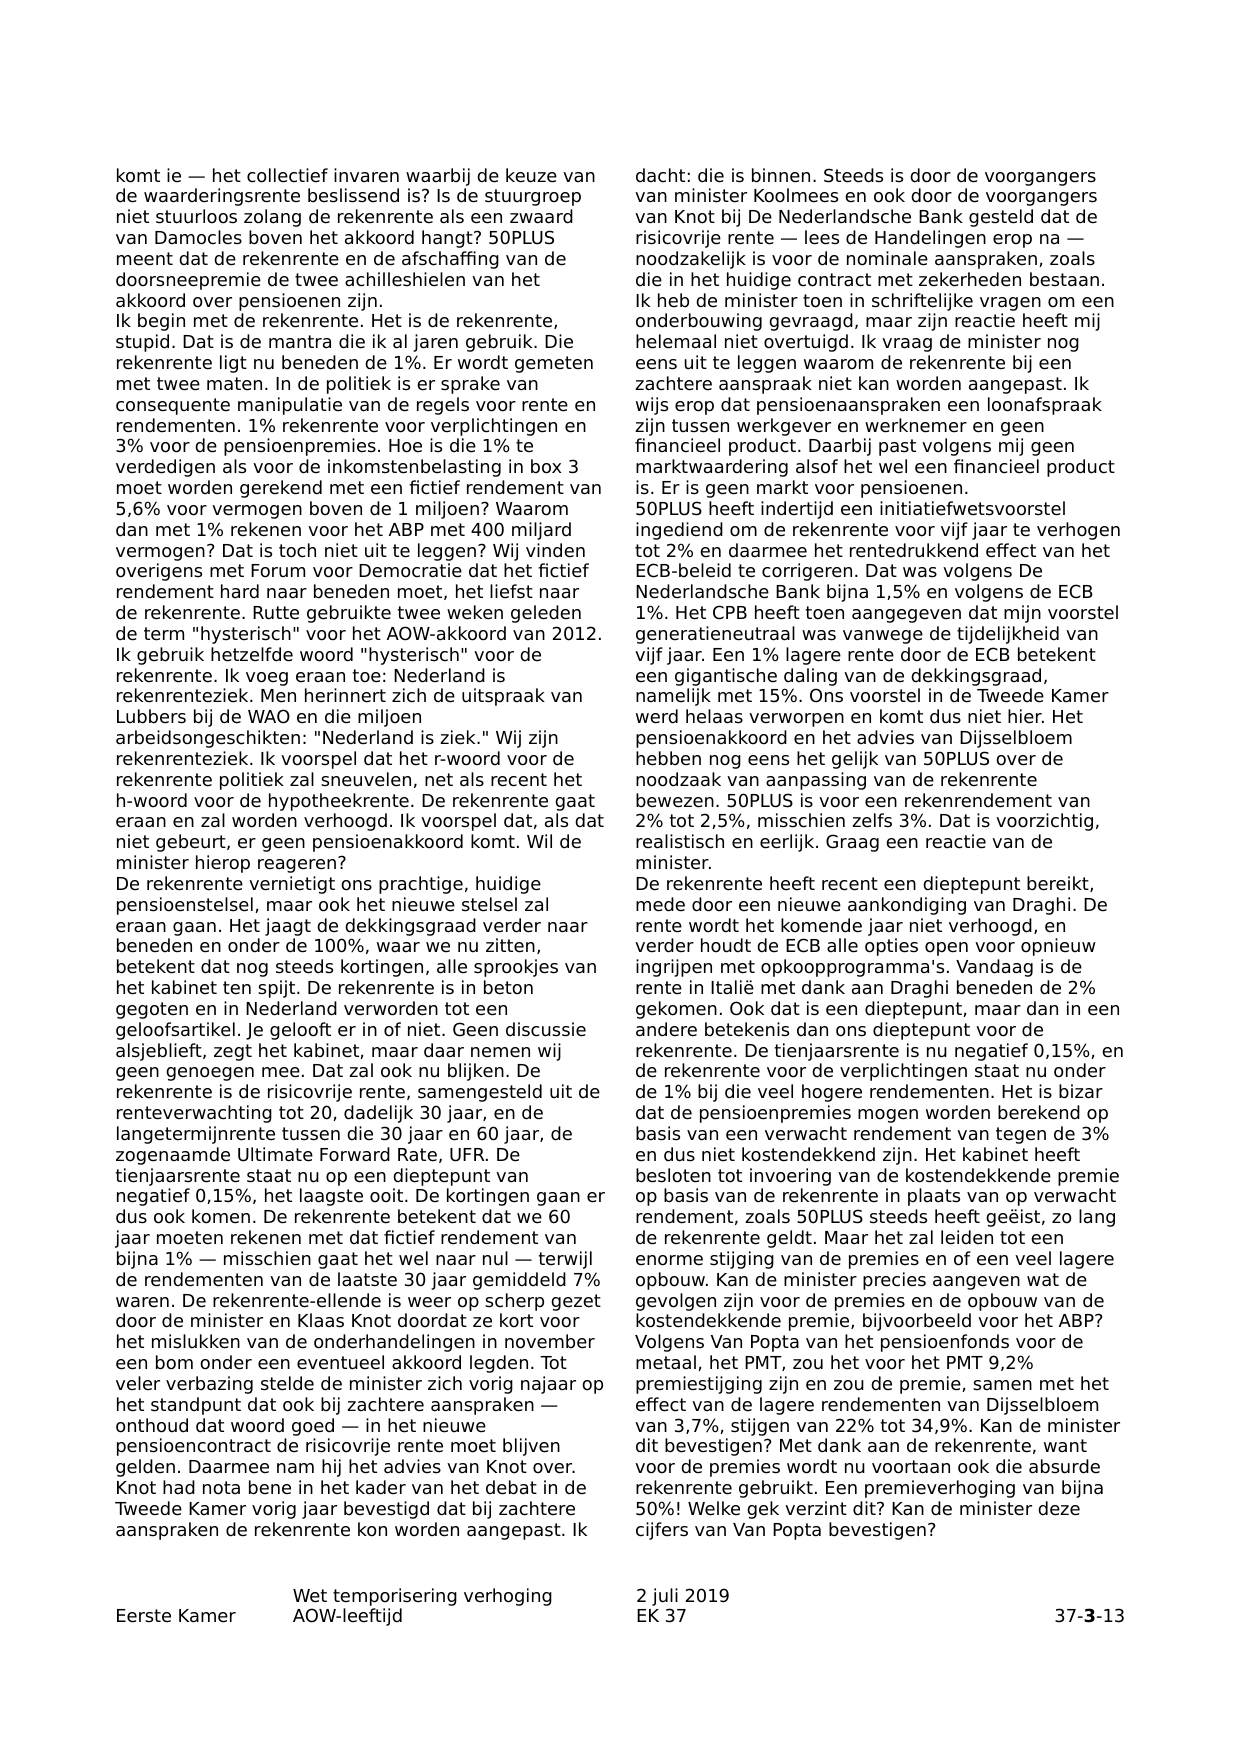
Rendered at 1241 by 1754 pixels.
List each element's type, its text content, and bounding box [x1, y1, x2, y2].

text De rekenrente heeft recent een dieptepunt bereikt, mede door een nieuwe aankondiging van Draghi. De rente wordt het komende jaar niet verhoogd, en verder houdt de ECB alle opties open voor opnieuw ingrijpen met opkoopprogramma's. Vandaag is de rente in Italië met dank aan Draghi beneden de 2% gekomen. Ook dat is een dieptepunt, maar dan in een andere betekenis dan ons dieptepunt voor de rekenrente. De tienjaarsrente is nu negatief 0,15%, en de rekenrente voor de verplichtingen staat nu onder de 1% bij die veel hogere rendementen. Het is bizar dat de pensioenpremies mogen worden berekend op basis van een verwacht rendement van tegen de 3% en dus niet kostendekkend zijn. Het kabinet heeft besloten tot invoering van de kostendekkende premie op basis van de rekenrente in plaats van op verwacht rendement, zoals 50PLUS steeds heeft geëist, zo lang de rekenrente geldt. Maar het zal leiden tot een enorme stijging van de premies en of een veel lagere opbouw. Kan de minister precies aangeven wat de gevolgen zijn voor de premies en de opbouw van de kostendekkende premie, bijvoorbeeld voor het ABP? Volgens Van Popta van het pensioenfonds voor de metaal, het PMT, zou het voor het PMT 9,2% premiestijging zijn en zou de premie, samen met het effect van de lagere rendementen van Dijsselbloem van 3,7%, stijgen van 22% tot 34,9%. Kan de minister dit bevestigen? Met dank aan de rekenrente, want voor de premies wordt nu voortaan ook die absurde rekenrente gebruikt. Een premieverhoging van bijna 50%! Welke gek verzint dit? Kan de minister deze cijfers van Van Popta bevestigen? [635, 874, 1125, 1540]
text De rekenrente vernietigt ons prachtige, huidige pensioenstelsel, maar ook het nieuwe stelsel zal eraan gaan. Het jaagt de dekkingsgraad verder naar beneden en onder de 100%, waar we nu zitten, betekent dat nog steeds kortingen, alle sprookjes van het kabinet ten spijt. De rekenrente is in beton gegoten en in Nederland verworden tot een geloofsartikel. Je gelooft er in of niet. Geen discussie alsjeblieft, zegt het kabinet, maar daar nemen wij geen genoegen mee. Dat zal ook nu blijken. De rekenrente is de risicovrije rente, samengesteld uit de renteverwachting tot 20, dadelijk 30 jaar, en de langetermijnrente tussen die 30 jaar en 60 jaar, de zogenaamde Ultimate Forward Rate, UFR. De tienjaarsrente staat nu op een dieptepunt van negatief 0,15%, het laagste ooit. De kortingen gaan er dus ook komen. De rekenrente betekent dat we 60 jaar moeten rekenen met dat fictief rendement van bijna 1% — misschien gaat het wel naar nul — terwijl de rendementen van de laatste 30 jaar gemiddeld 7% waren. De rekenrente-ellende is weer op scherp gezet door de minister en Klaas Knot doordat ze kort voor het mislukken van de onderhandelingen in november een bom onder een eventueel akkoord legden. Tot veler verbazing stelde de minister zich vorig najaar op het standpunt dat ook bij zachtere aanspraken — onthoud dat woord goed — in het nieuwe pensioencontract de risicovrije rente moet blijven gelden. Daarmee nam hij het advies van Knot over. Knot had nota bene in het kader van het debat in de Tweede Kamer vorig jaar bevestigd dat bij zachtere aanspraken de rekenrente kon worden aangepast. Ik [115, 874, 605, 1540]
text 50PLUS heeft indertijd een initiatiefwetsvoorstel ingediend om de rekenrente voor vijf jaar te verhogen tot 2% en daarmee het rentedrukkend effect van het ECB-beleid te corrigeren. Dat was volgens De Nederlandsche Bank bijna 1,5% en volgens de ECB 1%. Het CPB heeft toen aangegeven dat mijn voorstel generatieneutraal was vanwege de tijdelijkheid van vijf jaar. Een 1% lagere rente door de ECB betekent een gigantische daling van de dekkingsgraad, namelijk met 15%. Ons voorstel in de Tweede Kamer werd helaas verworpen en komt dus niet hier. Het pensioenakkoord en het advies van Dijsselbloem hebben nog eens het gelijk van 50PLUS over de noodzaak van aanpassing van de rekenrente bewezen. 50PLUS is voor een rekenrendement van 2% tot 2,5%, misschien zelfs 3%. Dat is voorzichtig, realistisch en eerlijk. Graag een reactie van de minister. [635, 499, 1125, 874]
text komt ie — het collectief invaren waarbij de keuze van de waarderingsrente beslissend is? Is de stuurgroep niet stuurloos zolang de rekenrente als een zwaard van Damocles boven het akkoord hangt? 50PLUS meent dat de rekenrente en de afschaffing van de doorsneepremie de twee achilleshielen van het akkoord over pensioenen zijn. [115, 165, 605, 311]
text dacht: die is binnen. Steeds is door de voorgangers van minister Koolmees en ook door de voorgangers van Knot bij De Nederlandsche Bank gesteld dat de risicovrije rente — lees de Handelingen erop na — noodzakelijk is voor de nominale aanspraken, zoals die in het huidige contract met zekerheden bestaan. Ik heb de minister toen in schriftelijke vragen om een onderbouwing gevraagd, maar zijn reactie heeft mij helemaal niet overtuigd. Ik vraag de minister nog eens uit te leggen waarom de rekenrente bij een zachtere aanspraak niet kan worden aangepast. Ik wijs erop dat pensioenaanspraken een loonafspraak zijn tussen werkgever en werknemer en geen financieel product. Daarbij past volgens mij geen marktwaardering alsof het wel een financieel product is. Er is geen markt voor pensioenen. [635, 165, 1125, 499]
text Ik begin met de rekenrente. Het is de rekenrente, stupid. Dat is de mantra die ik al jaren gebruik. Die rekenrente ligt nu beneden de 1%. Er wordt gemeten met twee maten. In de politiek is er sprake van consequente manipulatie van de regels voor rente en rendementen. 1% rekenrente voor verplichtingen en 3% voor de pensioenpremies. Hoe is die 1% te verdedigen als voor de inkomstenbelasting in box 3 moet worden gerekend met een fictief rendement van 5,6% voor vermogen boven de 1 miljoen? Waarom dan met 1% rekenen voor het ABP met 400 miljard vermogen? Dat is toch niet uit te leggen? Wij vinden overigens met Forum voor Democratie dat het fictief rendement hard naar beneden moet, het liefst naar de rekenrente. Rutte gebruikte twee weken geleden de term "hysterisch" voor het AOW-akkoord van 2012. Ik gebruik hetzelfde woord "hysterisch" voor de rekenrente. Ik voeg eraan toe: Nederland is rekenrenteziek. Men herinnert zich de uitspraak van Lubbers bij de WAO en die miljoen arbeidsongeschikten: "Nederland is ziek." Wij zijn rekenrenteziek. Ik voorspel dat het r-woord voor de rekenrente politiek zal sneuvelen, net als recent het h-woord voor de hypotheekrente. De rekenrente gaat eraan en zal worden verhoogd. Ik voorspel dat, als dat niet gebeurt, er geen pensioenakkoord komt. Wil de minister hierop reageren? [115, 311, 605, 874]
